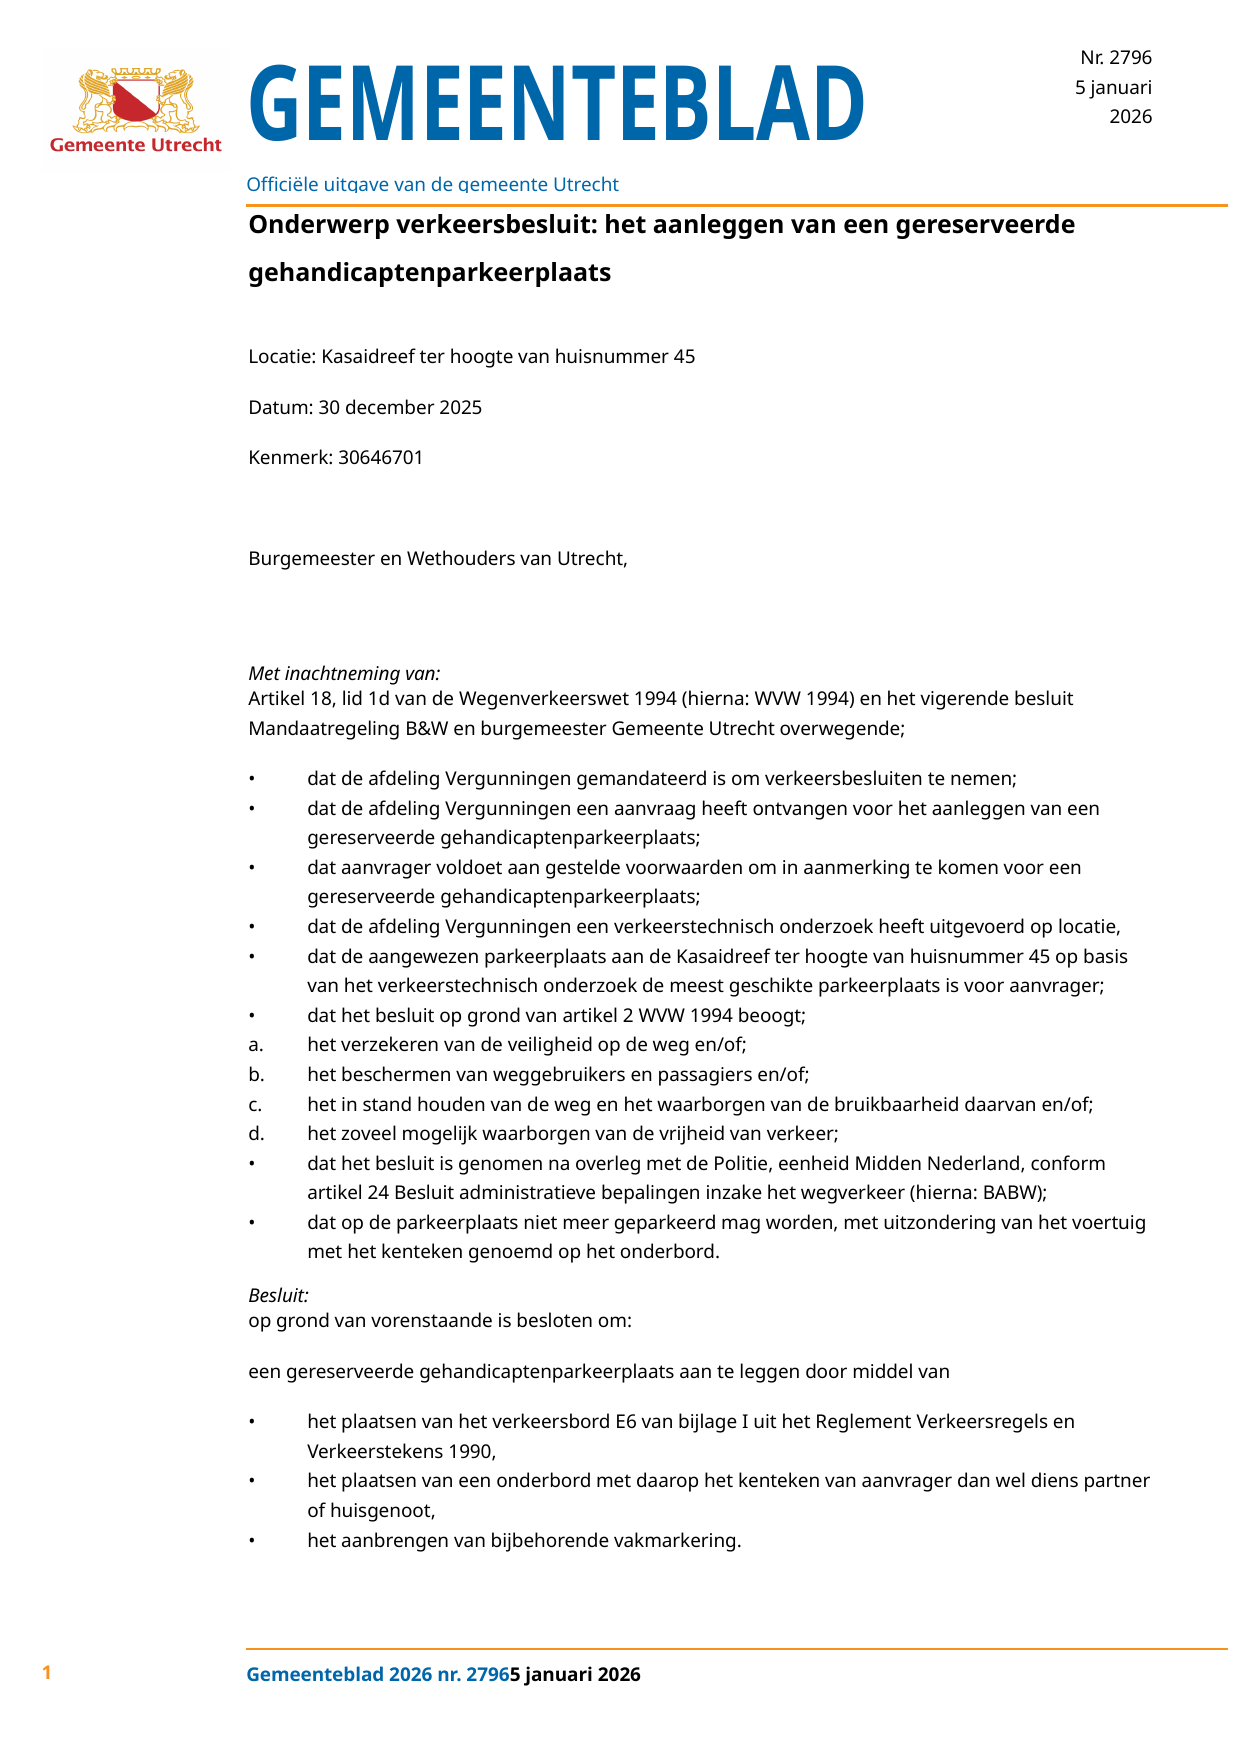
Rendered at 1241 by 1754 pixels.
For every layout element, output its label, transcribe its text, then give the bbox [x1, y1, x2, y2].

text Kenmerk: 30646701 [248, 444, 1152, 470]
list dat de afdeling Vergunningen een aanvraag heeft ontvangen voor het aanleggen van een gereserveerde gehandicaptenparkeerplaats; [248, 795, 1152, 850]
text Locatie: Kasaidreef ter hoogte van huisnummer 45 [248, 344, 1152, 369]
list dat de afdeling Vergunningen gemandateerd is om verkeersbesluiten te nemen; [248, 765, 1152, 791]
text Met inachtneming van: [248, 660, 1152, 685]
picture [41, 47, 231, 172]
list dat aanvrager voldoet aan gestelde voorwaarden om in aanmerking te komen voor een gereserveerde gehandicaptenparkeerplaats; [248, 854, 1152, 909]
list dat de aangewezen parkeerplaats aan de Kasaidreef ter hoogte van huisnummer 45 op basis van het verkeerstechnisch onderzoek de meest geschikte parkeerplaats is voor aanvrager; [248, 943, 1152, 998]
list dat het besluit op grond van artikel 2 WVW 1994 beoogt; [248, 1002, 1152, 1028]
text Burgemeester en Wethouders van Utrecht, [248, 545, 1152, 571]
text Besluit: [248, 1282, 1152, 1308]
list het plaatsen van het verkeersbord E6 van bijlage I uit het Reglement Verkeersregels en Verkeerstekens 1990, [248, 1408, 1152, 1464]
text een gereserveerde gehandicaptenparkeerplaats aan te leggen door middel van [248, 1358, 1152, 1384]
list het in stand houden van de weg en het waarborgen van de bruikbaarheid daarvan en/of; [248, 1091, 1152, 1117]
text op grond van vorenstaande is besloten om: [248, 1308, 1152, 1333]
text Artikel 18, lid 1d van de Wegenverkeerswet 1994 (hierna: WVW 1994) en het vigerende besluit Mandaatregeling B&W en burgemeester Gemeente Utrecht overwegende; [248, 685, 1152, 741]
list het beschermen van weggebruikers en passagiers en/of; [248, 1061, 1152, 1087]
list dat de afdeling Vergunningen een verkeerstechnisch onderzoek heeft uitgevoerd op locatie, [248, 913, 1152, 939]
list dat het besluit is genomen na overleg met de Politie, eenheid Midden Nederland, conform artikel 24 Besluit administratieve bepalingen inzake het wegverkeer (hierna: BABW); [248, 1150, 1152, 1205]
list het zoveel mogelijk waarborgen van de vrijheid van verkeer; [248, 1120, 1152, 1146]
text Onderwerp verkeersbesluit: het aanleggen van een gereserveerde gehandicaptenparkeerplaats [248, 207, 1152, 288]
list het aanbrengen van bijbehorende vakmarkering. [248, 1527, 1152, 1552]
list dat op de parkeerplaats niet meer geparkeerd mag worden, met uitzondering van het voertuig met het kenteken genoemd op het onderbord. [248, 1209, 1152, 1264]
text Datum: 30 december 2025 [248, 394, 1152, 420]
list het verzekeren van de veiligheid op de weg en/of; [248, 1032, 1152, 1057]
list het plaatsen van een onderbord met daarop het kenteken van aanvrager dan wel diens partner of huisgenoot, [248, 1468, 1152, 1523]
